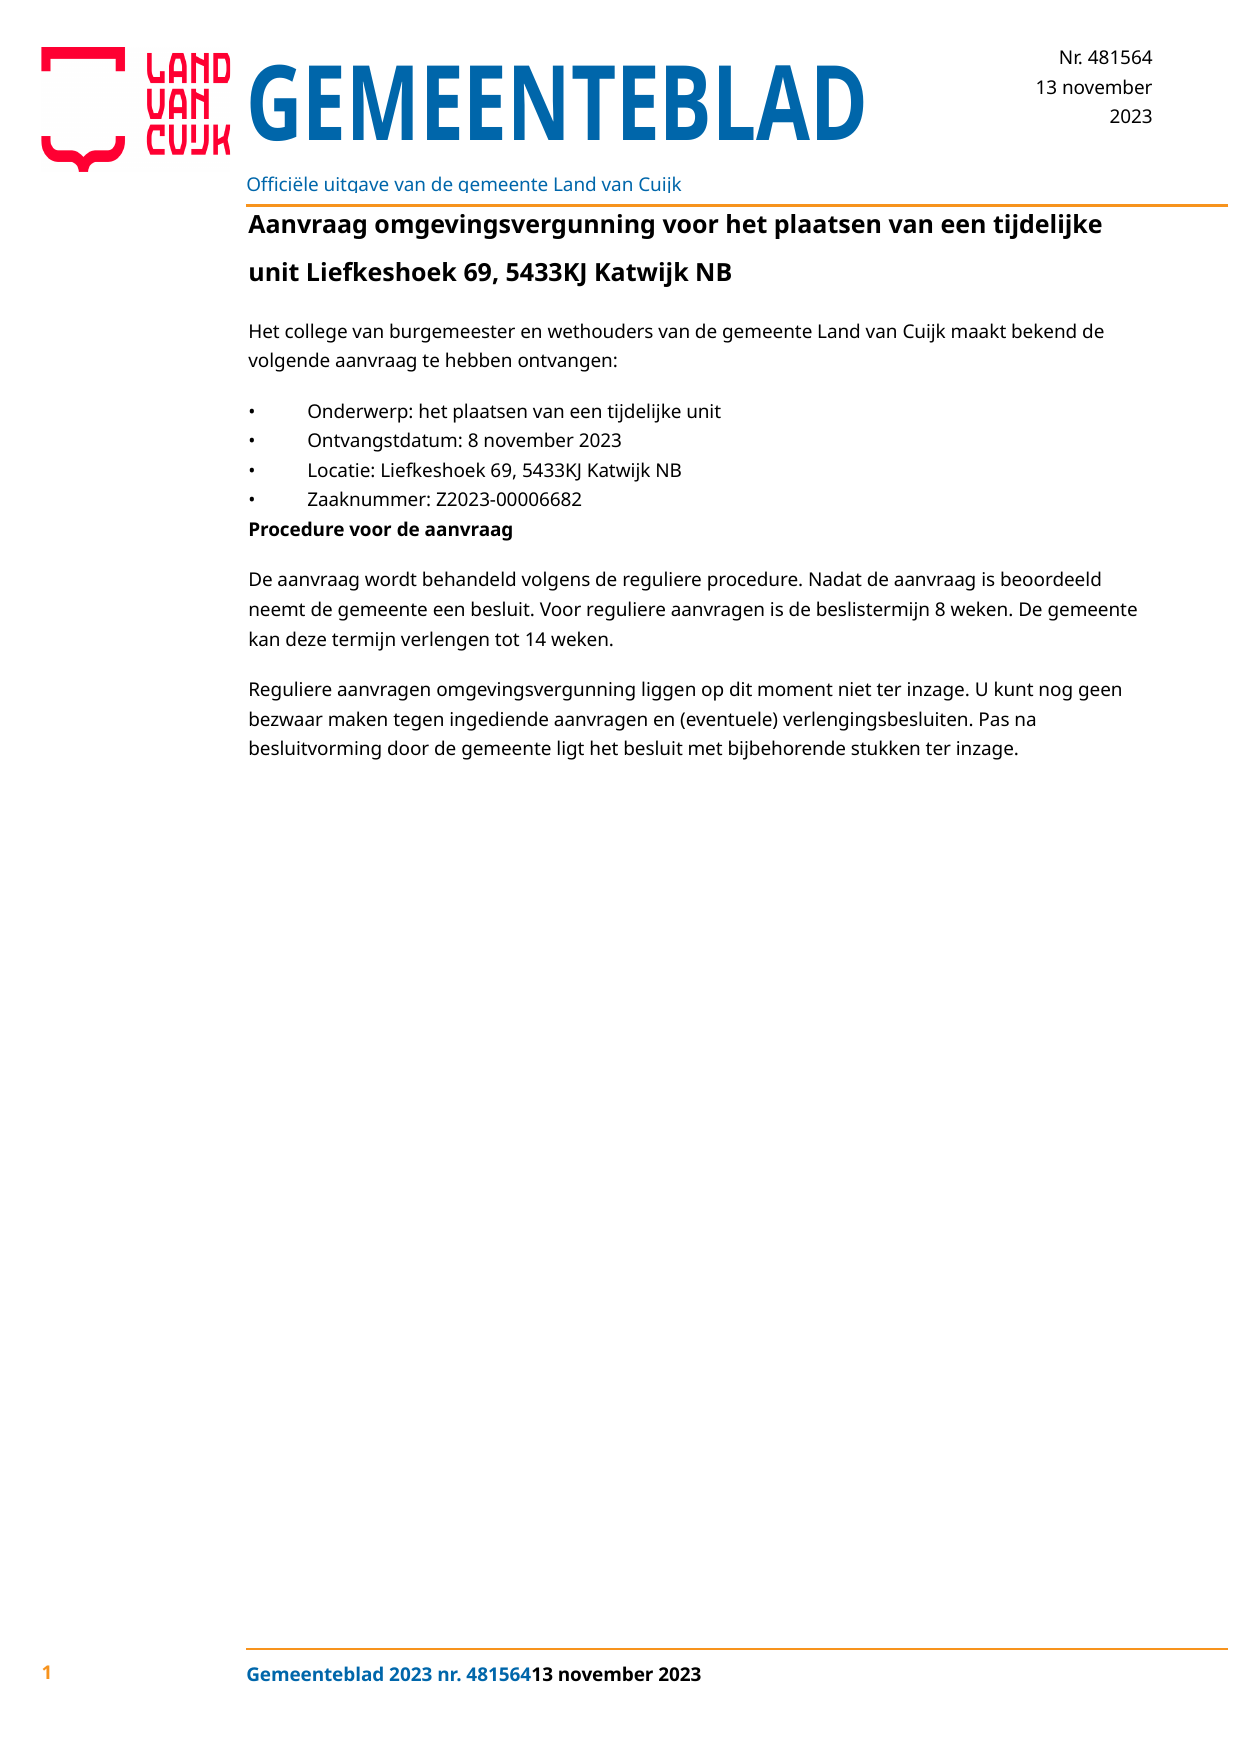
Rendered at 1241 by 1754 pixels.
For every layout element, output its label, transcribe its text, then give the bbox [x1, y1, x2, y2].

list Onderwerp: het plaatsen van een tijdelijke unit [248, 398, 1152, 424]
list Locatie: Liefkeshoek 69, 5433KJ Katwijk NB [248, 457, 1152, 483]
list Zaaknummer: Z2023-00006682 [248, 487, 1152, 512]
text Reguliere aanvragen omgevingsvergunning liggen op dit moment niet ter inzage. U kunt nog geen bezwaar maken tegen ingediende aanvragen en (eventuele) verlengingsbesluiten. Pas na besluitvorming door de gemeente ligt het besluit met bijbehorende stukken ter inzage. [248, 676, 1152, 761]
text Procedure voor de aanvraag [248, 516, 1152, 542]
text De aanvraag wordt behandeld volgens de reguliere procedure. Nadat de aanvraag is beoordeeld neemt de gemeente een besluit. Voor reguliere aanvragen is de beslistermijn 8 weken. De gemeente kan deze termijn verlengen tot 14 weken. [248, 567, 1152, 652]
text Het college van burgemeester en wethouders van de gemeente Land van Cuijk maakt bekend de volgende aanvraag te hebben ontvangen: [248, 318, 1152, 373]
picture [41, 47, 231, 172]
text Aanvraag omgevingsvergunning voor het plaatsen van een tijdelijke unit Liefkeshoek 69, 5433KJ Katwijk NB [248, 207, 1152, 288]
list Ontvangstdatum: 8 november 2023 [248, 427, 1152, 453]
